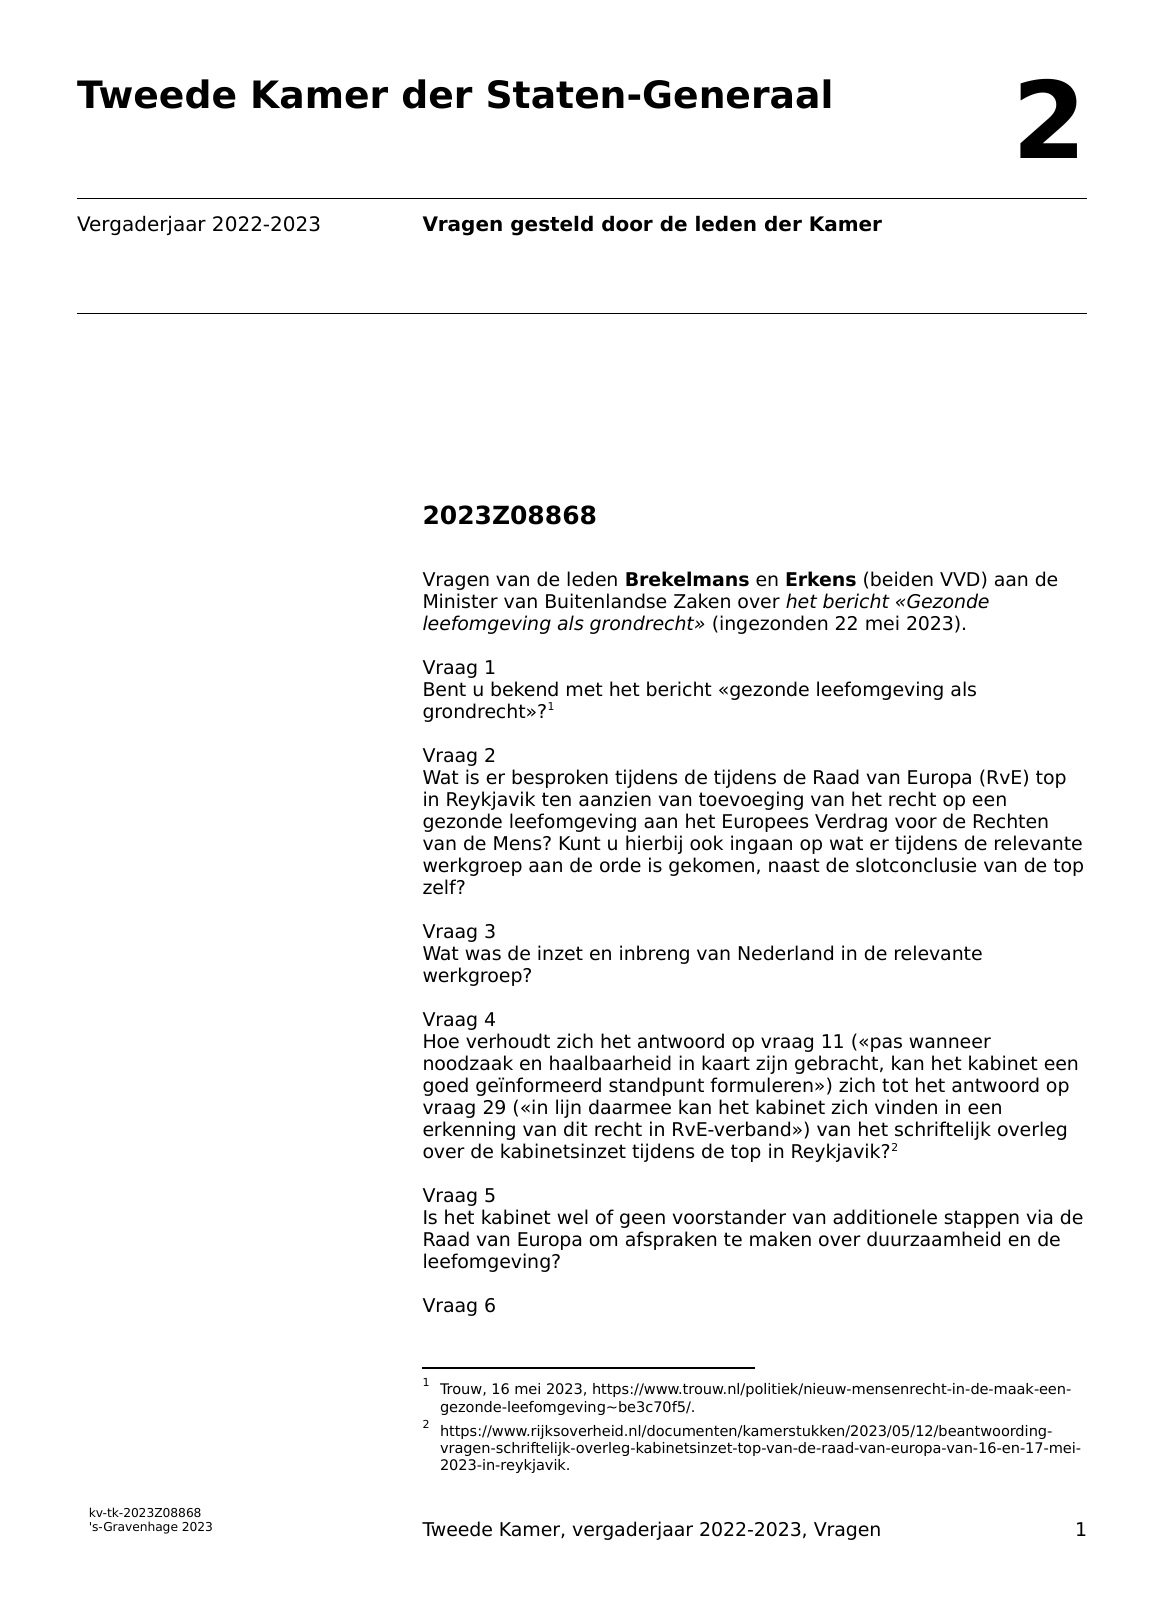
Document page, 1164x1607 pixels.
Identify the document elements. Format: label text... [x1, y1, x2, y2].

text kv-tk-2023Z08868 [88, 1506, 323, 1520]
table_cell Vergaderjaar 2022-2023 [77, 199, 422, 313]
text https://www.rijksoverheid.nl/documenten/kamerstukken/2023/05/12/beantwoording-vragen-schriftelijk-overleg-kabinetsinzet-top-van-de-raad-van-europa-van-16-en-17-mei-2023-in-reykjavik. [422, 1418, 1087, 1474]
text 2023Z08868 [422, 501, 1087, 531]
text Vraag 3 [422, 921, 1087, 943]
table_cell Vragen gesteld door de leden der Kamer [422, 199, 1087, 313]
text Vraag 1 [422, 657, 1087, 679]
text Vraag 5 [422, 1185, 1087, 1207]
text Is het kabinet wel of geen voorstander van additionele stappen via de Raad van Europa om afspraken te maken over duurzaamheid en de leefomgeving? [422, 1207, 1087, 1273]
text 's-Gravenhage 2023 [88, 1520, 323, 1534]
text Vraag 2 [422, 745, 1087, 767]
text Trouw, 16 mei 2023, https://www.trouw.nl/politiek/nieuw-mensenrecht-in-de-maak-een-gezonde-leefomgeving~be3c70f5/. [422, 1377, 1087, 1416]
text Bent u bekend met het bericht «gezonde leefomgeving als grondrecht»? [422, 679, 1087, 723]
text Wat was de inzet en inbreng van Nederland in de relevante werkgroep? [422, 943, 1087, 987]
table_header Tweede Kamer der Staten-Generaal [77, 59, 886, 198]
text Hoe verhoudt zich het antwoord op vraag 11 («pas wanneer noodzaak en haalbaarheid in kaart zijn gebracht, kan het kabinet een goed geïnformeerd standpunt formuleren») zich tot het antwoord op vraag 29 («in lijn daarmee kan het kabinet zich vinden in een erkenning van dit recht in RvE-verband») van het schriftelijk overleg over de kabinetsinzet tijdens de top in Reykjavik? [422, 1031, 1087, 1163]
text Vraag 6 [422, 1295, 1087, 1317]
text Vragen van de leden Brekelmans en Erkens (beiden VVD) aan de Minister van Buitenlandse Zaken over het bericht «Gezonde leefomgeving als grondrecht» (ingezonden 22 mei 2023). [422, 569, 1087, 635]
table_header 2 [886, 59, 1087, 198]
text Wat is er besproken tijdens de tijdens de Raad van Europa (RvE) top in Reykjavik ten aanzien van toevoeging van het recht op een gezonde leefomgeving aan het Europees Verdrag voor de Rechten van de Mens? Kunt u hierbij ook ingaan op wat er tijdens de relevante werkgroep aan de orde is gekomen, naast de slotconclusie van de top zelf? [422, 767, 1087, 899]
text Vraag 4 [422, 1009, 1087, 1031]
